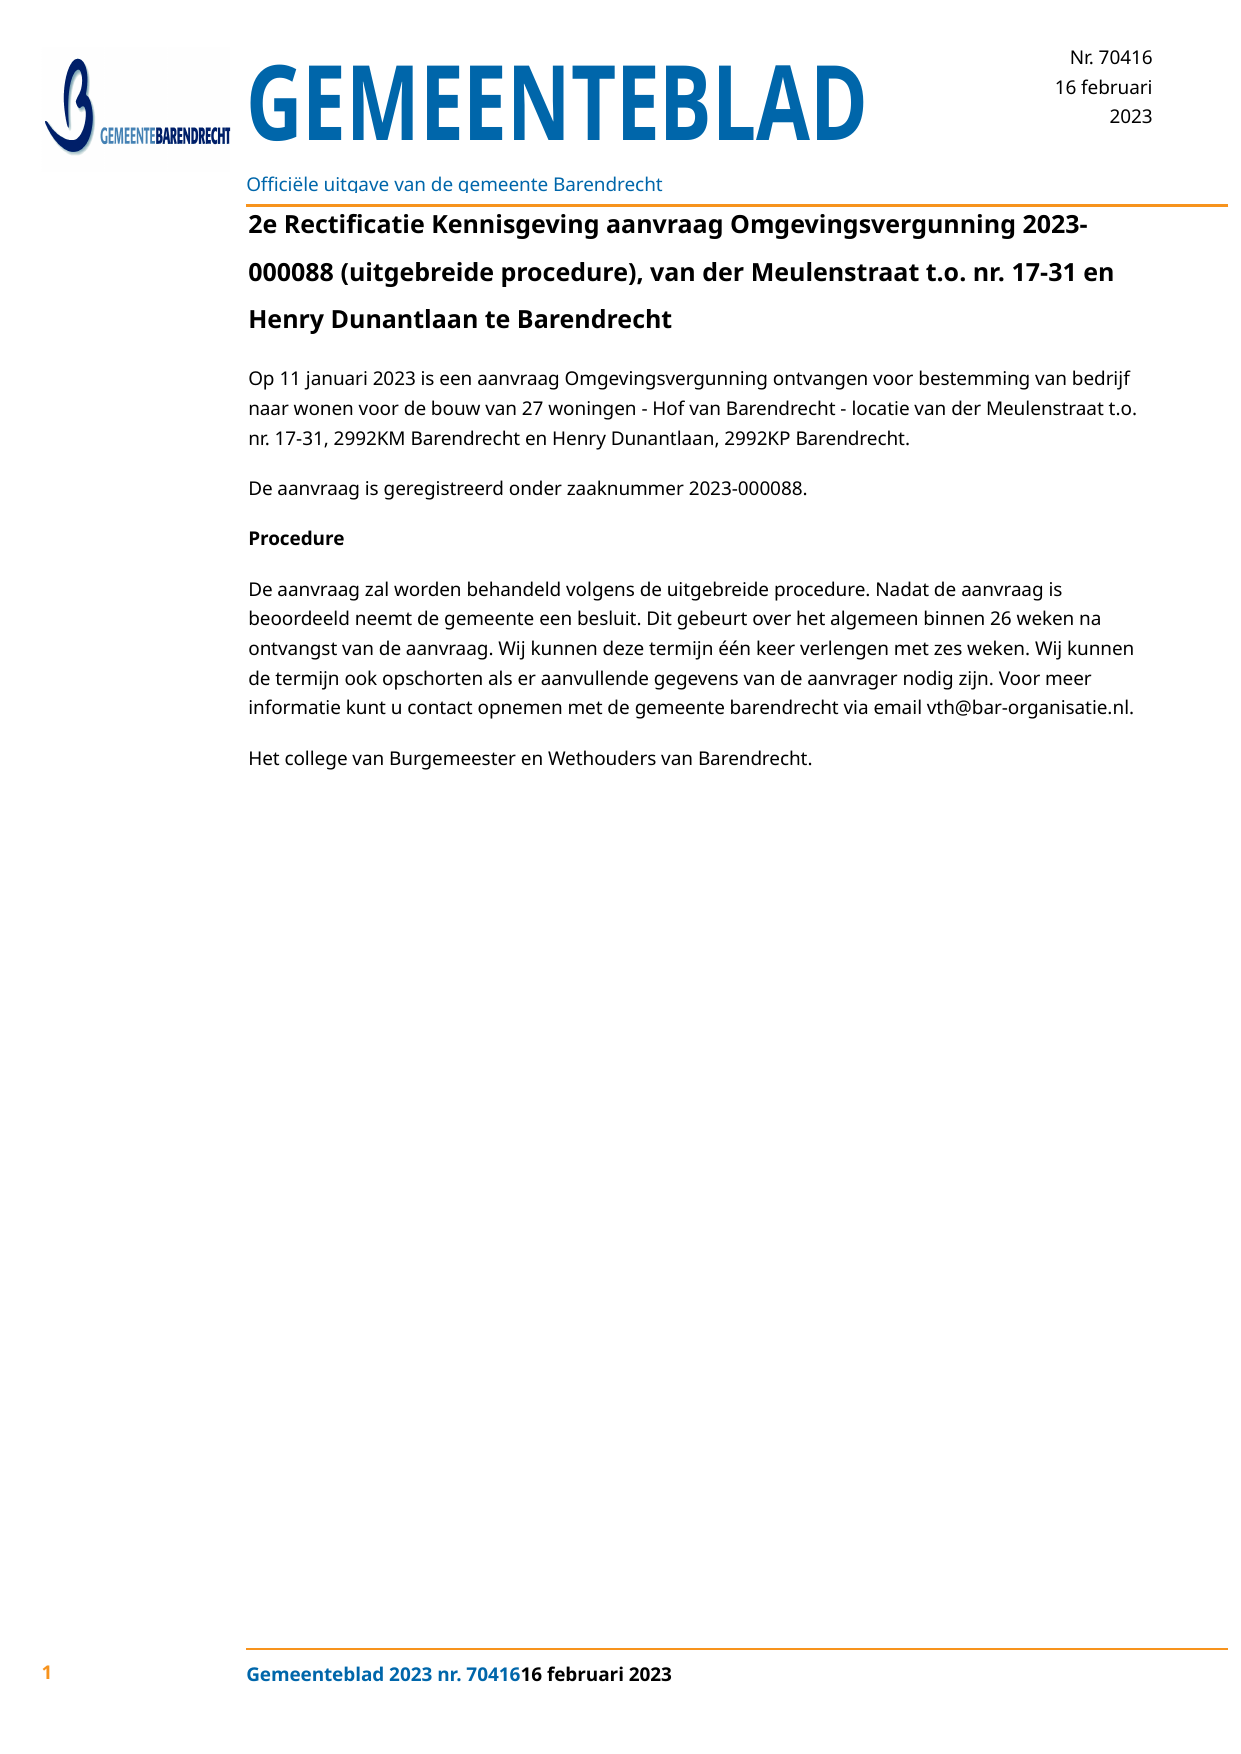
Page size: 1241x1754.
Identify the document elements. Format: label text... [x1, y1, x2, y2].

text 2e Rectificatie Kennisgeving aanvraag Omgevingsvergunning 2023-000088 (uitgebreide procedure), van der Meulenstraat t.o. nr. 17-31 en Henry Dunantlaan te Barendrecht [248, 207, 1152, 336]
text Op 11 januari 2023 is een aanvraag Omgevingsvergunning ontvangen voor bestemming van bedrijf naar wonen voor de bouw van 27 woningen - Hof van Barendrecht - locatie van der Meulenstraat t.o. nr. 17-31, 2992KM Barendrecht en Henry Dunantlaan, 2992KP Barendrecht. [248, 366, 1152, 450]
text De aanvraag is geregistreerd onder zaaknummer 2023-000088. [248, 475, 1152, 501]
text Procedure [248, 526, 1152, 551]
text De aanvraag zal worden behandeld volgens de uitgebreide procedure. Nadat de aanvraag is beoordeeld neemt de gemeente een besluit. Dit gebeurt over het algemeen binnen 26 weken na ontvangst van de aanvraag. Wij kunnen deze termijn één keer verlengen met zes weken. Wij kunnen de termijn ook opschorten als er aanvullende gegevens van de aanvrager nodig zijn. Voor meer informatie kunt u contact opnemen met de gemeente barendrecht via email vth@bar-organisatie.nl. [248, 576, 1152, 720]
picture [41, 47, 231, 172]
text Het college van Burgemeester en Wethouders van Barendrecht. [248, 745, 1152, 770]
